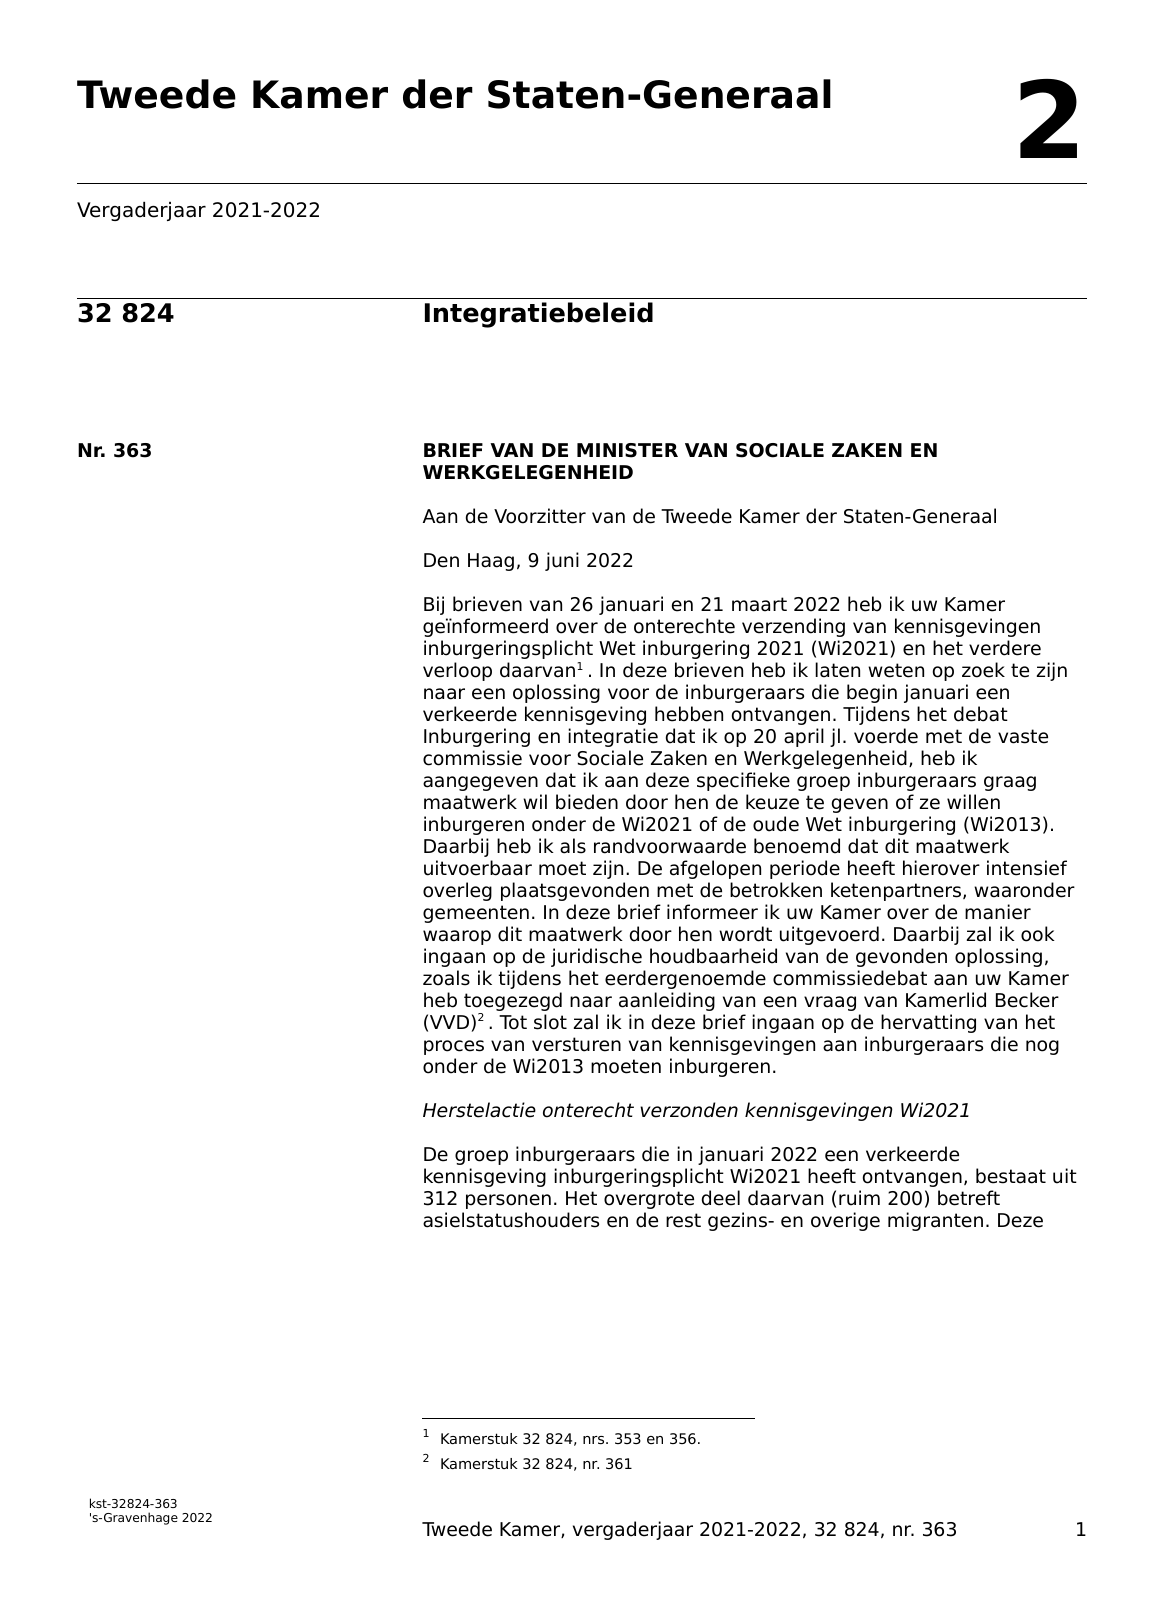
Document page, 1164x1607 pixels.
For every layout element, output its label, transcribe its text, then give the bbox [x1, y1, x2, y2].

text De groep inburgeraars die in januari 2022 een verkeerde kennisgeving inburgeringsplicht Wi2021 heeft ontvangen, bestaat uit 312 personen. Het overgrote deel daarvan (ruim 200) betreft asielstatushouders en de rest gezins- en overige migranten. Deze [422, 1144, 1087, 1254]
subtitle Nr. 363 BRIEF VAN DE MINISTER VAN SOCIALE ZAKEN EN WERKGELEGENHEID [77, 440, 1087, 484]
text Den Haag, 9 juni 2022 [422, 550, 1087, 572]
table_header 2 [886, 59, 1087, 183]
text 's-Gravenhage 2022 [88, 1511, 323, 1525]
subtitle Herstelactie onterecht verzonden kennisgevingen Wi2021 [422, 1100, 1087, 1122]
text Kamerstuk 32 824, nr. 361 [422, 1452, 1087, 1474]
text Kamerstuk 32 824, nrs. 353 en 356. [422, 1427, 1087, 1449]
text Bij brieven van 26 januari en 21 maart 2022 heb ik uw Kamer geïnformeerd over de onterechte verzending van kennisgevingen inburgeringsplicht Wet inburgering 2021 (Wi2021) en het verdere verloop daarvan. In deze brieven heb ik laten weten op zoek te zijn naar een oplossing voor de inburgeraars die begin januari een verkeerde kennisgeving hebben ontvangen. Tijdens het debat Inburgering en integratie dat ik op 20 april jl. voerde met de vaste commissie voor Sociale Zaken en Werkgelegenheid, heb ik aangegeven dat ik aan deze specifieke groep inburgeraars graag maatwerk wil bieden door hen de keuze te geven of ze willen inburgeren onder de Wi2021 of de oude Wet inburgering (Wi2013). Daarbij heb ik als randvoorwaarde benoemd dat dit maatwerk uitvoerbaar moet zijn. De afgelopen periode heeft hierover intensief overleg plaatsgevonden met de betrokken ketenpartners, waaronder gemeenten. In deze brief informeer ik uw Kamer over de manier waarop dit maatwerk door hen wordt uitgevoerd. Daarbij zal ik ook ingaan op de juridische houdbaarheid van de gevonden oplossing, zoals ik tijdens het eerdergenoemde commissiedebat aan uw Kamer heb toegezegd naar aanleiding van een vraag van Kamerlid Becker (VVD). Tot slot zal ik in deze brief ingaan op de hervatting van het proces van versturen van kennisgevingen aan inburgeraars die nog onder de Wi2013 moeten inburgeren. [422, 594, 1087, 1078]
table_header Tweede Kamer der Staten-Generaal [77, 59, 886, 183]
table_cell Vergaderjaar 2021-2022 [77, 184, 1087, 298]
text kst-32824-363 [88, 1497, 323, 1511]
subtitle 32 824 Integratiebeleid [77, 299, 1087, 329]
text Aan de Voorzitter van de Tweede Kamer der Staten-Generaal [422, 506, 1087, 528]
